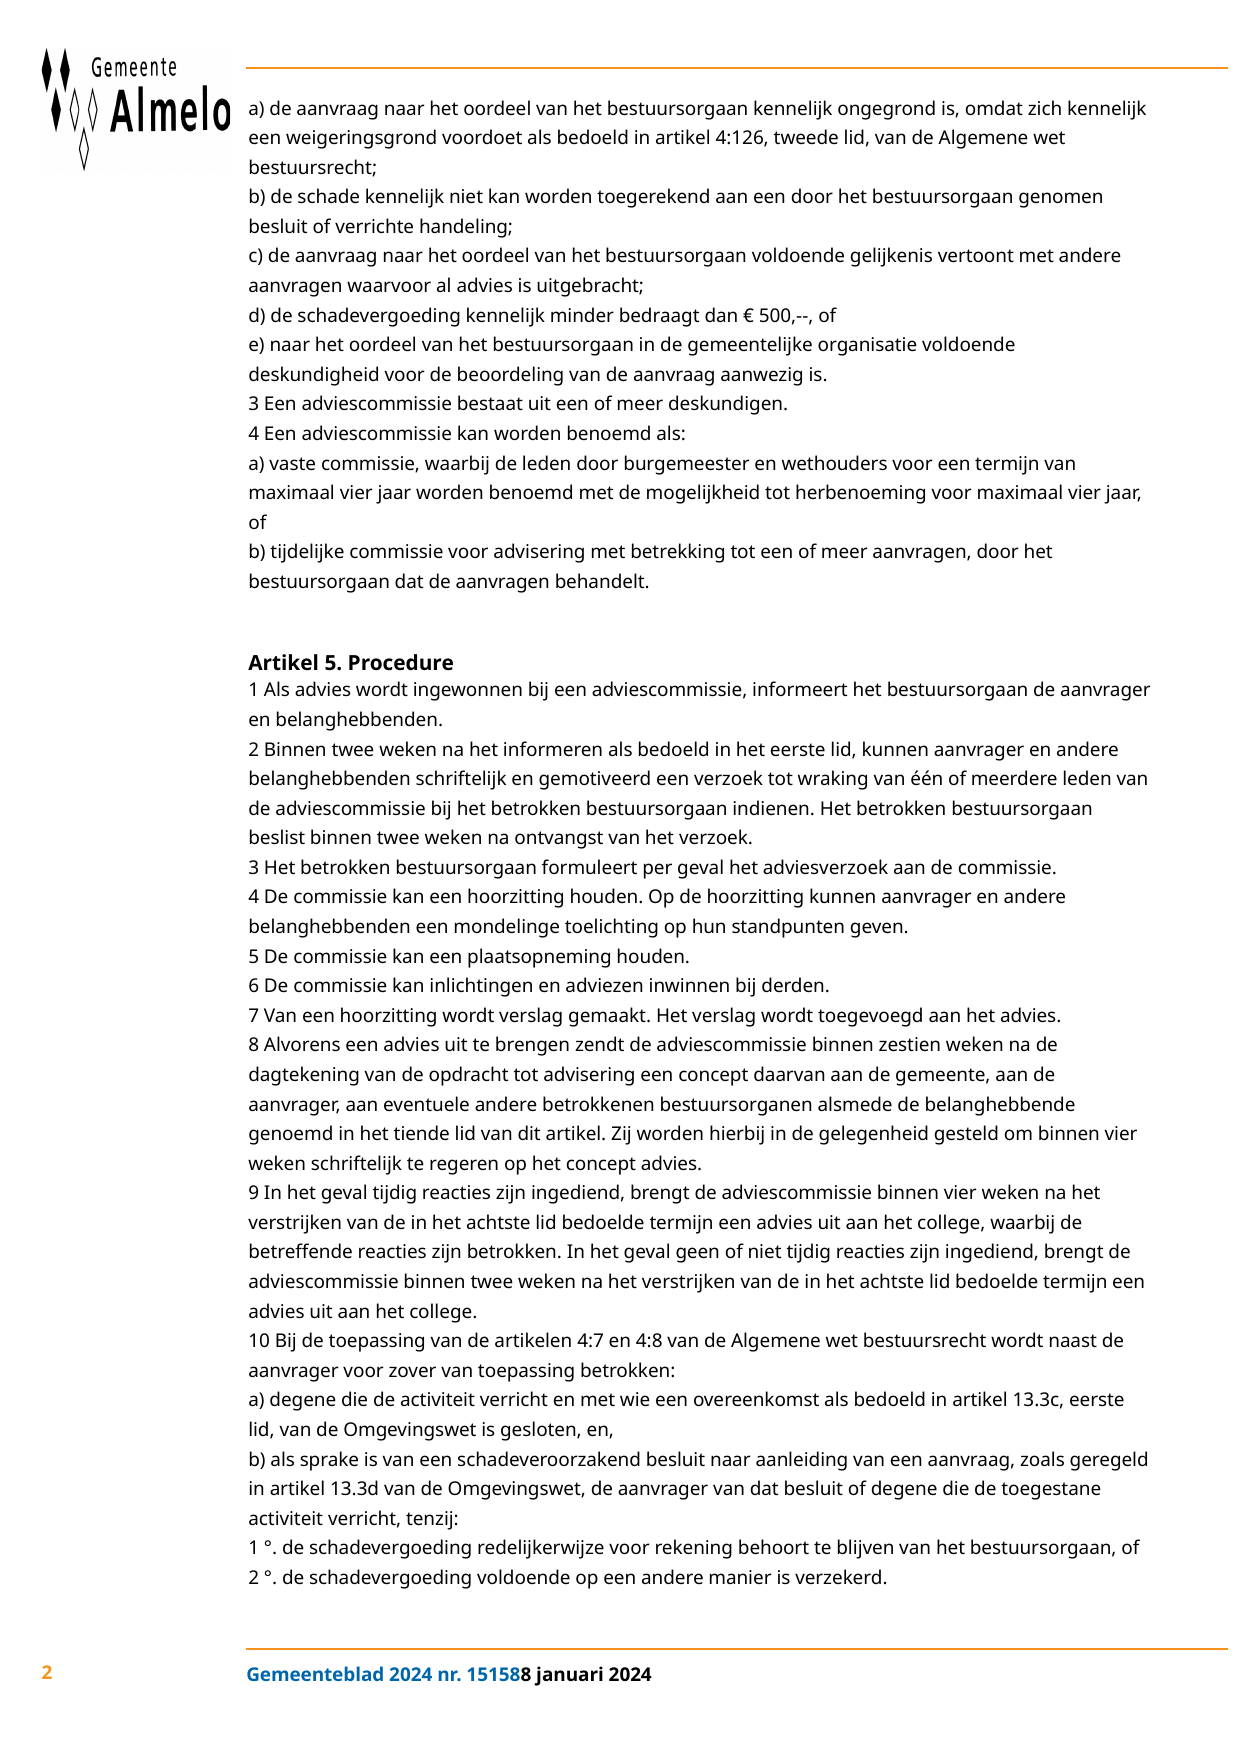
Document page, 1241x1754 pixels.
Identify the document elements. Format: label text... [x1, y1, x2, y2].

text 2 °. de schadevergoeding voldoende op een andere manier is verzekerd. [248, 1564, 1152, 1590]
picture [41, 47, 231, 172]
text b) tijdelijke commissie voor advisering met betrekking tot een of meer aanvragen, door het bestuursorgaan dat de aanvragen behandelt. [248, 538, 1152, 594]
text 3 Het betrokken bestuursorgaan formuleert per geval het adviesverzoek aan de commissie. [248, 854, 1152, 880]
text a) degene die de activiteit verricht en met wie een overeenkomst als bedoeld in artikel 13.3c, eerste lid, van de Omgevingswet is gesloten, en, [248, 1387, 1152, 1442]
text 9 In het geval tijdig reacties zijn ingediend, brengt de adviescommissie binnen vier weken na het verstrijken van de in het achtste lid bedoelde termijn een advies uit aan het college, waarbij de betreffende reacties zijn betrokken. In het geval geen of niet tijdig reacties zijn ingediend, brengt de adviescommissie binnen twee weken na het verstrijken van de in het achtste lid bedoelde termijn een advies uit aan het college. [248, 1179, 1152, 1323]
text 8 Alvorens een advies uit te brengen zendt de adviescommissie binnen zestien weken na de dagtekening van de opdracht tot advisering een concept daarvan aan de gemeente, aan de aanvrager, aan eventuele andere betrokkenen bestuursorganen alsmede de belanghebbende genoemd in het tiende lid van dit artikel. Zij worden hierbij in de gelegenheid gesteld om binnen vier weken schriftelijk te regeren op het concept advies. [248, 1032, 1152, 1176]
text b) de schade kennelijk niet kan worden toegerekend aan een door het bestuursorgaan genomen besluit of verrichte handeling; [248, 183, 1152, 239]
text 4 Een adviescommissie kan worden benoemd als: [248, 420, 1152, 446]
text a) de aanvraag naar het oordeel van het bestuursorgaan kennelijk ongegrond is, omdat zich kennelijk een weigeringsgrond voordoet als bedoeld in artikel 4:126, tweede lid, van de Algemene wet bestuursrecht; [248, 95, 1152, 180]
text 2 Binnen twee weken na het informeren als bedoeld in het eerste lid, kunnen aanvrager en andere belanghebbenden schriftelijk en gemotiveerd een verzoek tot wraking van één of meerdere leden van de adviescommissie bij het betrokken bestuursorgaan indienen. Het betrokken bestuursorgaan beslist binnen twee weken na ontvangst van het verzoek. [248, 736, 1152, 850]
text 3 Een adviescommissie bestaat uit een of meer deskundigen. [248, 391, 1152, 416]
text a) vaste commissie, waarbij de leden door burgemeester en wethouders voor een termijn van maximaal vier jaar worden benoemd met de mogelijkheid tot herbenoeming voor maximaal vier jaar, of [248, 450, 1152, 535]
text 4 De commissie kan een hoorzitting houden. Op de hoorzitting kunnen aanvrager en andere belanghebbenden een mondelinge toelichting op hun standpunten geven. [248, 884, 1152, 939]
text 5 De commissie kan een plaatsopneming houden. [248, 943, 1152, 968]
text 7 Van een hoorzitting wordt verslag gemaakt. Het verslag wordt toegevoegd aan het advies. [248, 1002, 1152, 1028]
text 10 Bij de toepassing van de artikelen 4:7 en 4:8 van de Algemene wet bestuursrecht wordt naast de aanvrager voor zover van toepassing betrokken: [248, 1327, 1152, 1383]
text 1 Als advies wordt ingewonnen bij een adviescommissie, informeert het bestuursorgaan de aanvrager en belanghebbenden. [248, 677, 1152, 732]
text c) de aanvraag naar het oordeel van het bestuursorgaan voldoende gelijkenis vertoont met andere aanvragen waarvoor al advies is uitgebracht; [248, 243, 1152, 298]
text d) de schadevergoeding kennelijk minder bedraagt dan € 500,--, of [248, 302, 1152, 328]
text e) naar het oordeel van het bestuursorgaan in de gemeentelijke organisatie voldoende deskundigheid voor de beoordeling van de aanvraag aanwezig is. [248, 331, 1152, 387]
text 1 °. de schadevergoeding redelijkerwijze voor rekening behoort te blijven van het bestuursorgaan, of [248, 1534, 1152, 1560]
text 6 De commissie kan inlichtingen en adviezen inwinnen bij derden. [248, 972, 1152, 998]
text Artikel 5. Procedure [248, 648, 1152, 677]
text b) als sprake is van een schadeveroorzakend besluit naar aanleiding van een aanvraag, zoals geregeld in artikel 13.3d van de Omgevingswet, de aanvrager van dat besluit of degene die de toegestane activiteit verricht, tenzij: [248, 1446, 1152, 1531]
